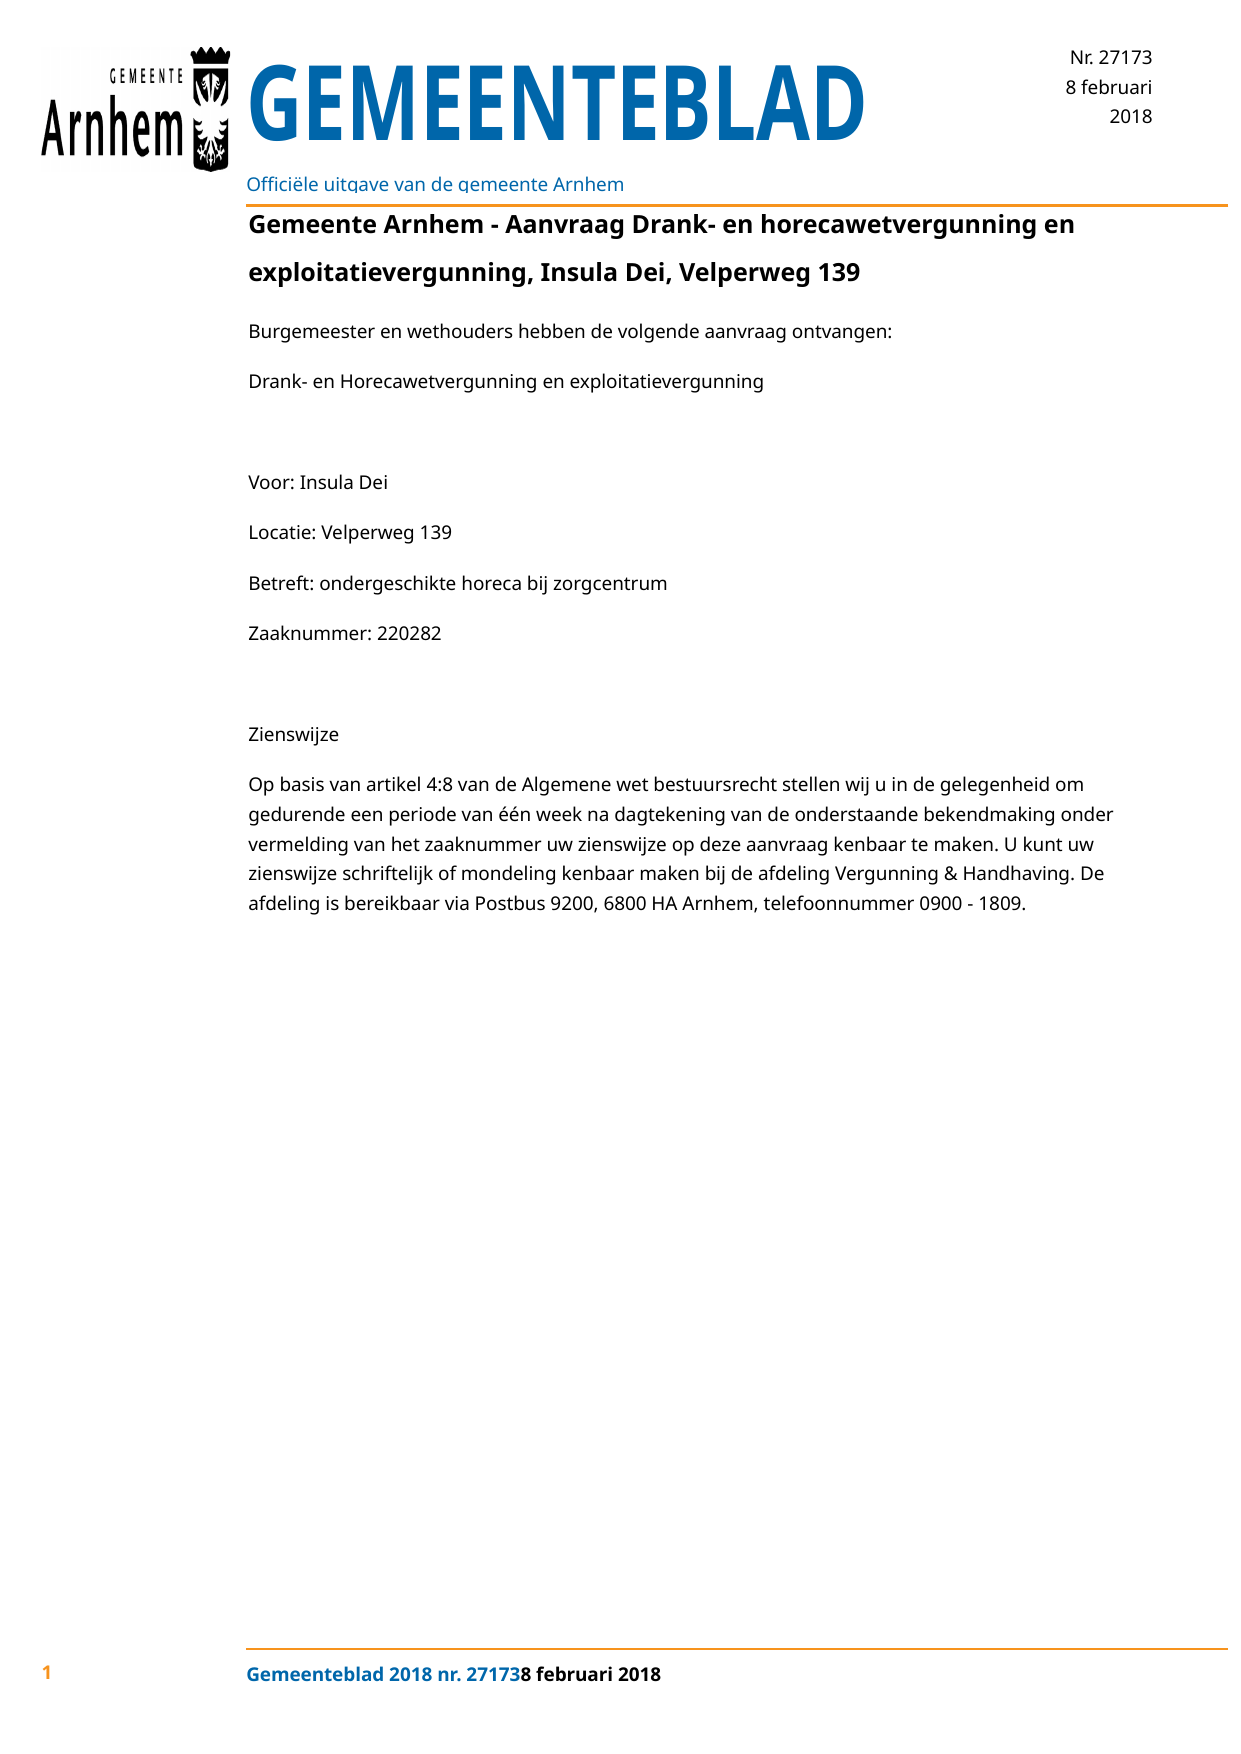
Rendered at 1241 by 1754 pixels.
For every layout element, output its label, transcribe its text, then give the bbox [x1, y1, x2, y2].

text Locatie: Velperweg 139 [248, 519, 1152, 545]
picture [41, 47, 231, 172]
text Zienswijze [248, 721, 1152, 747]
text Voor: Insula Dei [248, 469, 1152, 495]
text Betreft: ondergeschikte horeca bij zorgcentrum [248, 570, 1152, 596]
text Zaaknummer: 220282 [248, 620, 1152, 646]
text Burgemeester en wethouders hebben de volgende aanvraag ontvangen: [248, 318, 1152, 344]
text Drank- en Horecawetvergunning en exploitatievergunning [248, 368, 1152, 394]
text Op basis van artikel 4:8 van de Algemene wet bestuursrecht stellen wij u in de gelegenheid om gedurende een periode van één week na dagtekening van de onderstaande bekendmaking onder vermelding van het zaaknummer uw zienswijze op deze aanvraag kenbaar te maken. U kunt uw zienswijze schriftelijk of mondeling kenbaar maken bij de afdeling Vergunning & Handhaving. De afdeling is bereikbaar via Postbus 9200, 6800 HA Arnhem, telefoonnummer 0900 - 1809. [248, 772, 1152, 916]
text Gemeente Arnhem - Aanvraag Drank- en horecawetvergunning en exploitatievergunning, Insula Dei, Velperweg 139 [248, 207, 1152, 288]
